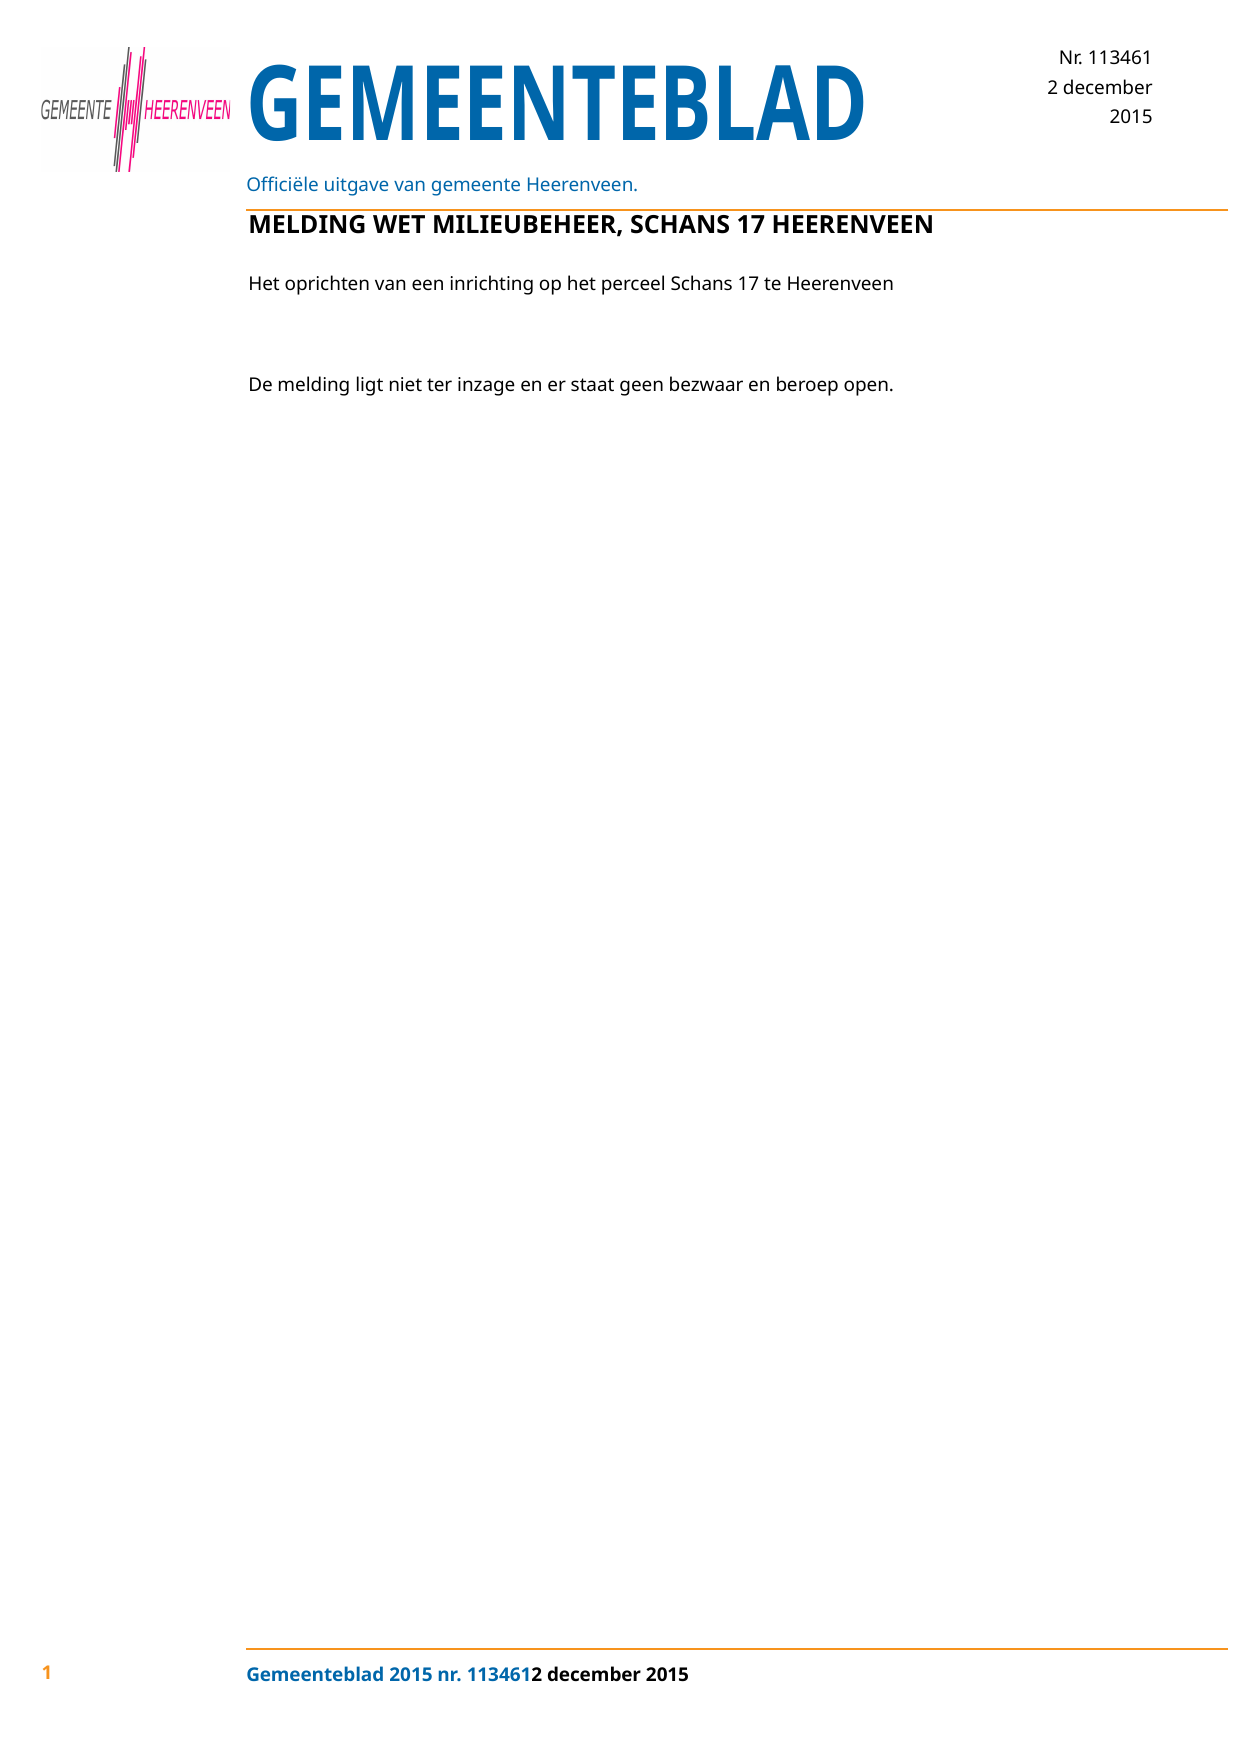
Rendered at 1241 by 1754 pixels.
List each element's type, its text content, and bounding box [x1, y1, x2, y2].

text MELDING WET MILIEUBEHEER, SCHANS 17 HEERENVEEN [248, 211, 1152, 241]
text Het oprichten van een inrichting op het perceel Schans 17 te Heerenveen [248, 270, 1152, 296]
picture [41, 47, 231, 172]
text De melding ligt niet ter inzage en er staat geen bezwaar en beroep open. [248, 371, 1152, 397]
